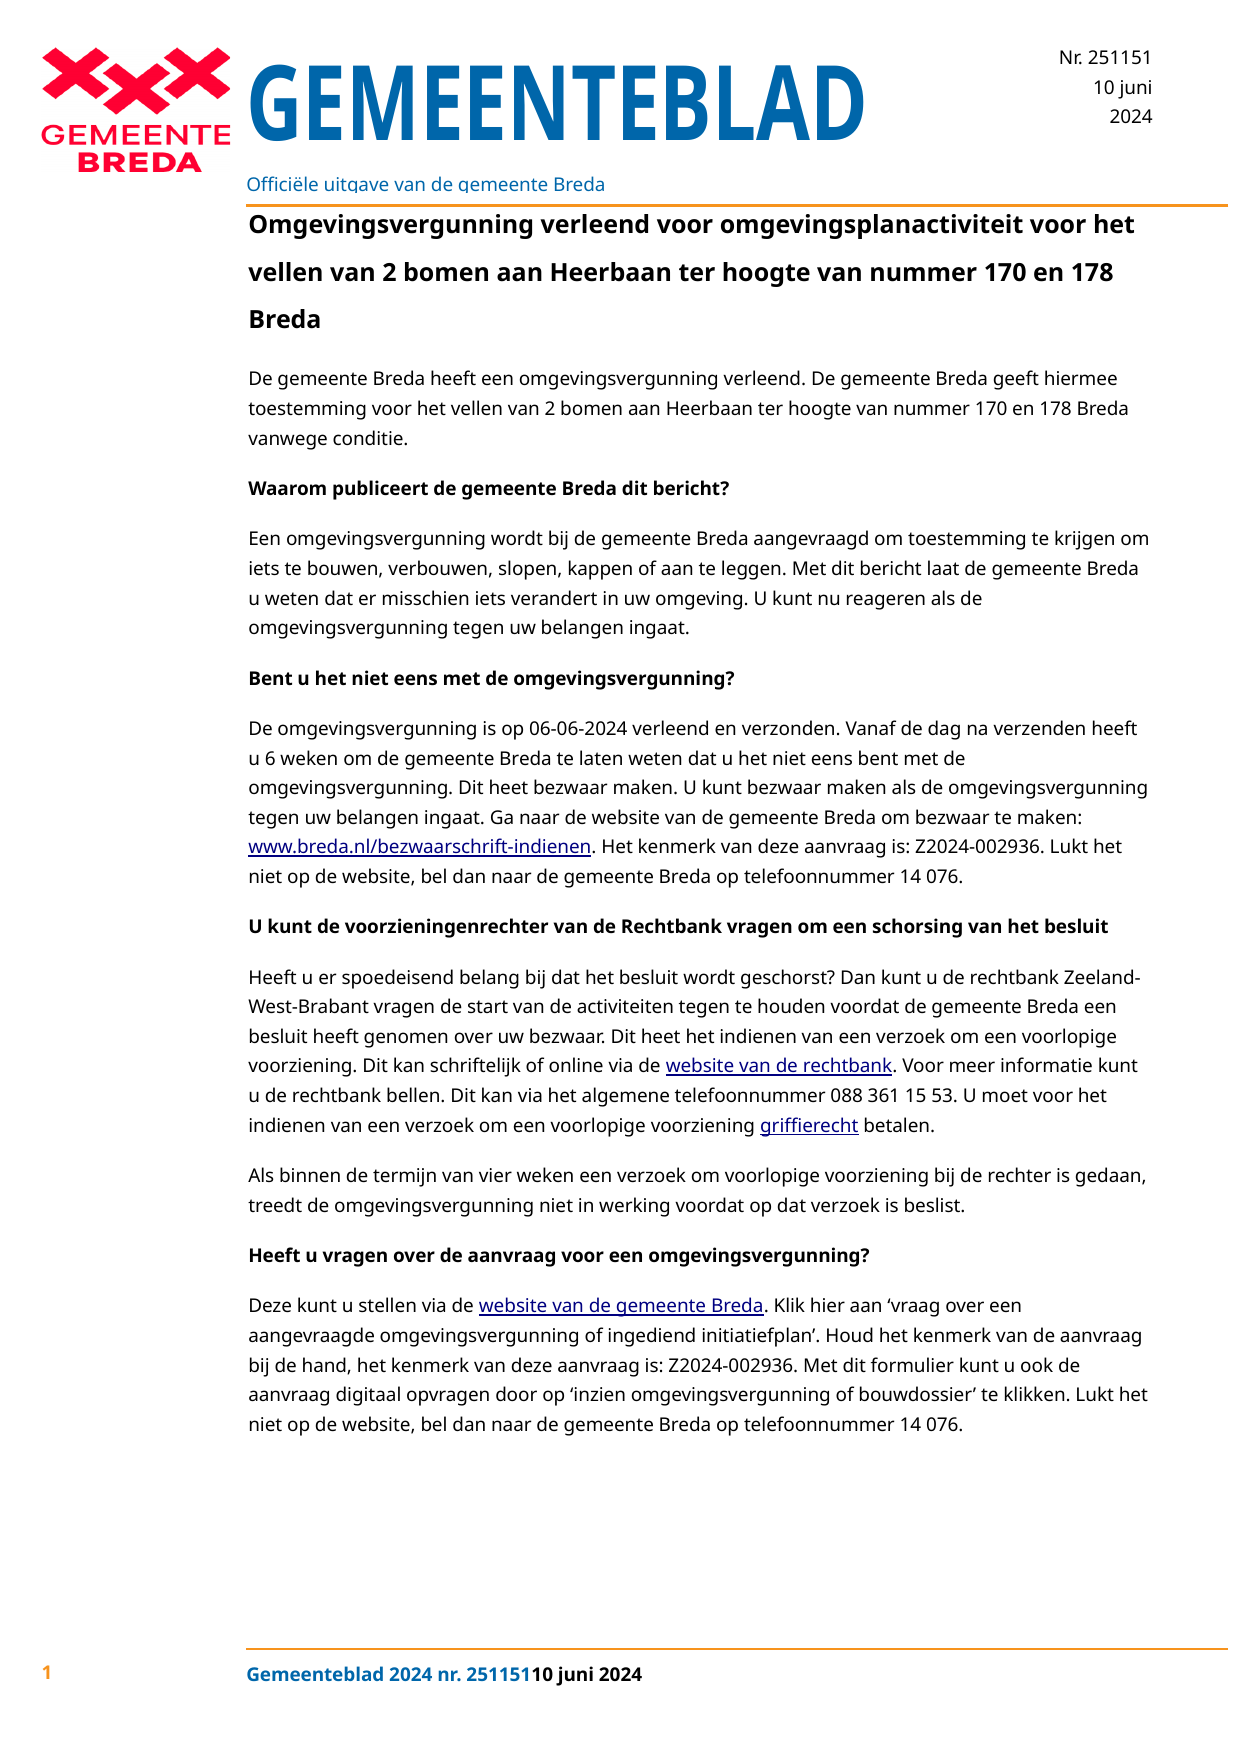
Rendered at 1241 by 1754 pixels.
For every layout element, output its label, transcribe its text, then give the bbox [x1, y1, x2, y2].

text Waarom publiceert de gemeente Breda dit bericht? [248, 475, 1152, 501]
text Een omgevingsvergunning wordt bij de gemeente Breda aangevraagd om toestemming te krijgen om iets te bouwen, verbouwen, slopen, kappen of aan te leggen. Met dit bericht laat de gemeente Breda u weten dat er misschien iets verandert in uw omgeving. U kunt nu reageren als de omgevingsvergunning tegen uw belangen ingaat. [248, 526, 1152, 640]
text Deze kunt u stellen via de website van de gemeente Breda. Klik hier aan ‘vraag over een aangevraagde omgevingsvergunning of ingediend initiatiefplan’. Houd het kenmerk van de aanvraag bij de hand, het kenmerk van deze aanvraag is: Z2024-002936. Met dit formulier kunt u ook de aanvraag digitaal opvragen door op ‘inzien omgevingsvergunning of bouwdossier’ te klikken. Lukt het niet op de website, bel dan naar de gemeente Breda op telefoonnummer 14 076. [248, 1293, 1152, 1437]
text Bent u het niet eens met de omgevingsvergunning? [248, 665, 1152, 690]
text De gemeente Breda heeft een omgevingsvergunning verleend. De gemeente Breda geeft hiermee toestemming voor het vellen van 2 bomen aan Heerbaan ter hoogte van nummer 170 en 178 Breda vanwege conditie. [248, 366, 1152, 450]
text Heeft u vragen over de aanvraag voor een omgevingsvergunning? [248, 1242, 1152, 1268]
text Als binnen de termijn van vier weken een verzoek om voorlopige voorziening bij de rechter is gedaan, treedt de omgevingsvergunning niet in werking voordat op dat verzoek is beslist. [248, 1162, 1152, 1217]
picture [41, 47, 231, 172]
text Heeft u er spoedeisend belang bij dat het besluit wordt geschorst? Dan kunt u de rechtbank Zeeland-West-Brabant vragen de start van de activiteiten tegen te houden voordat de gemeente Breda een besluit heeft genomen over uw bezwaar. Dit heet het indienen van een verzoek om een voorlopige voorziening. Dit kan schriftelijk of online via de website van de rechtbank. Voor meer informatie kunt u de rechtbank bellen. Dit kan via het algemene telefoonnummer 088 361 15 53. U moet voor het indienen van een verzoek om een voorlopige voorziening griffierecht betalen. [248, 964, 1152, 1137]
text U kunt de voorzieningenrechter van de Rechtbank vragen om een schorsing van het besluit [248, 913, 1152, 939]
text De omgevingsvergunning is op 06-06-2024 verleend en verzonden. Vanaf de dag na verzenden heeft u 6 weken om de gemeente Breda te laten weten dat u het niet eens bent met de omgevingsvergunning. Dit heet bezwaar maken. U kunt bezwaar maken als de omgevingsvergunning tegen uw belangen ingaat. Ga naar de website van de gemeente Breda om bezwaar te maken: www.breda.nl/bezwaarschrift-indienen. Het kenmerk van deze aanvraag is: Z2024-002936. Lukt het niet op de website, bel dan naar de gemeente Breda op telefoonnummer 14 076. [248, 715, 1152, 889]
text Omgevingsvergunning verleend voor omgevingsplanactiviteit voor het vellen van 2 bomen aan Heerbaan ter hoogte van nummer 170 en 178 Breda [248, 207, 1152, 336]
